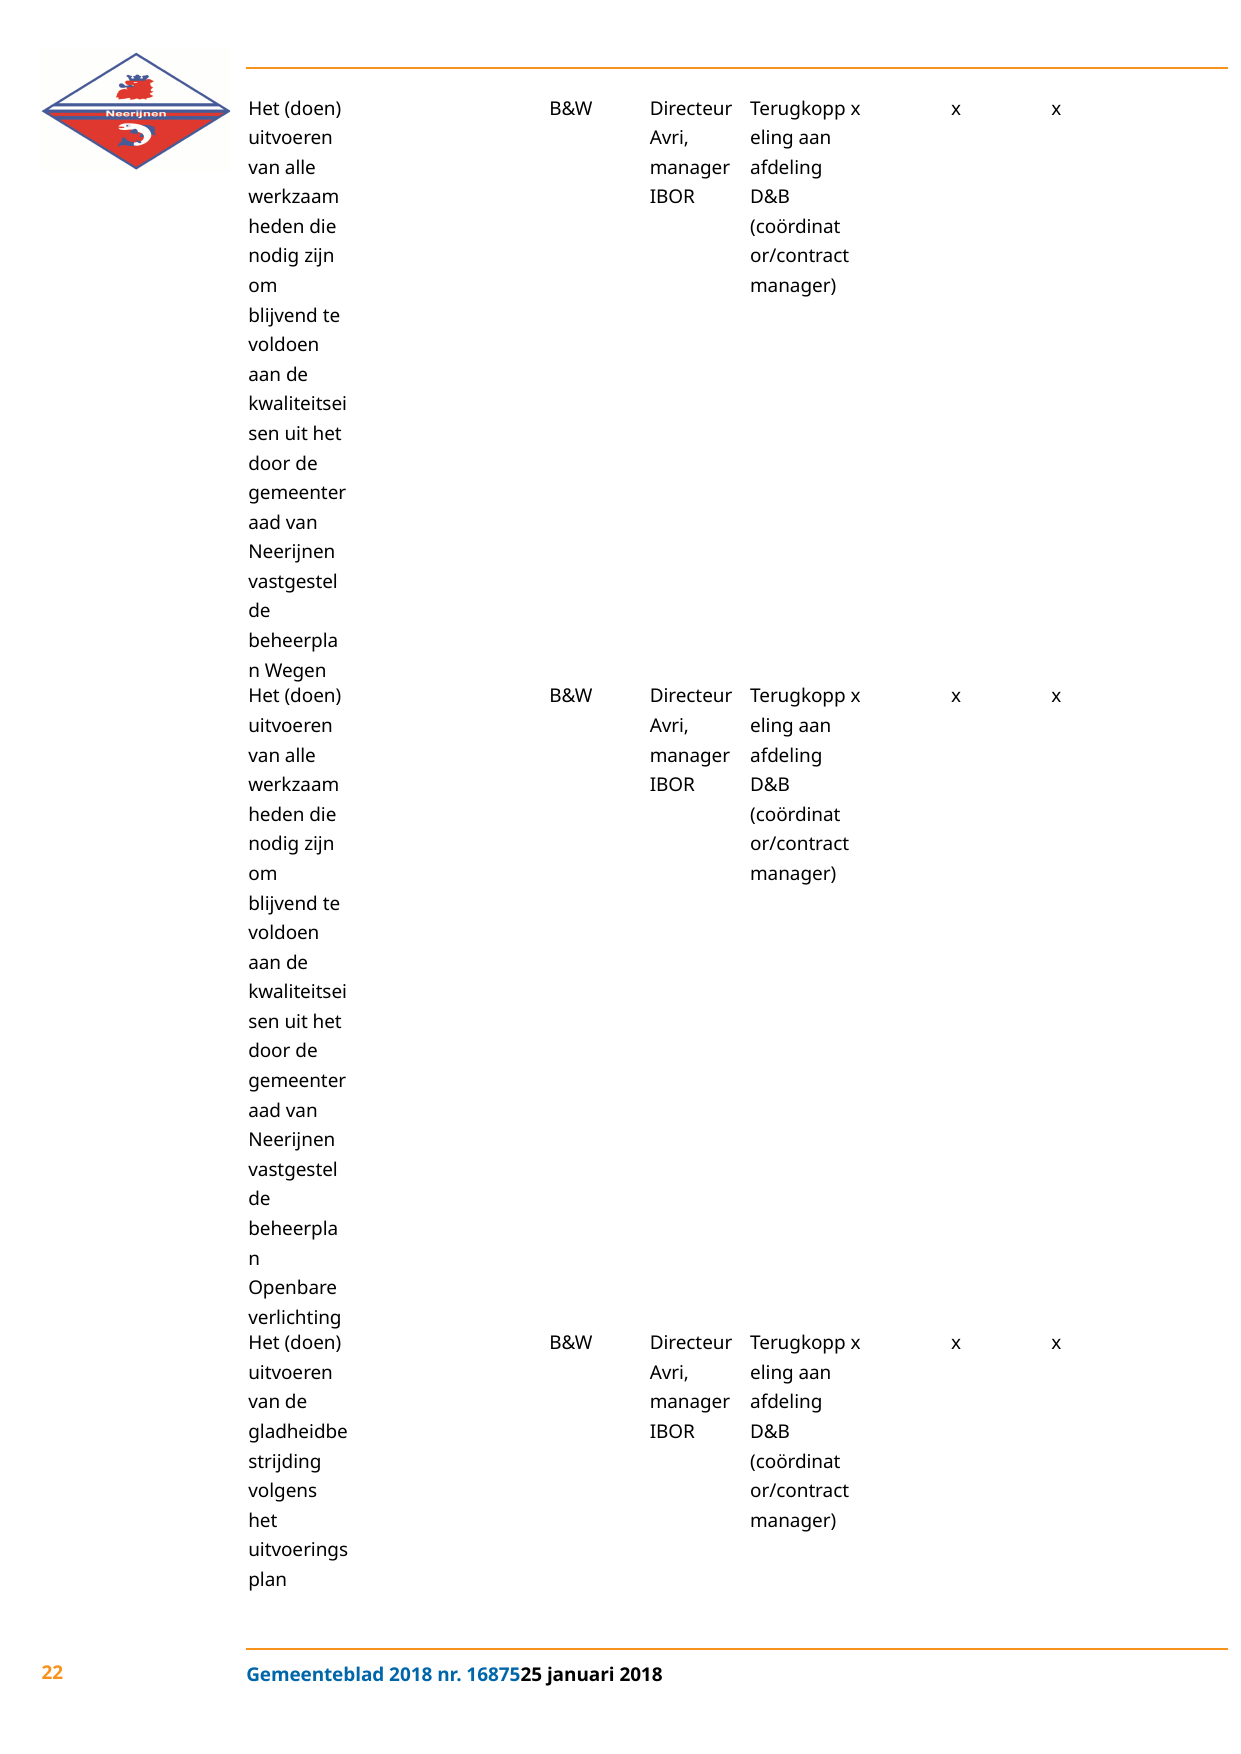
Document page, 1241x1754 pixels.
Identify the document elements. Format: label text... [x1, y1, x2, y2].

table_cell [449, 683, 549, 1329]
table_cell Het (doen) uitvoeren van alle werkzaamheden die nodig zijn om blijvend te voldoen aan de kwaliteitseisen uit het door de gemeenteraad van Neerijnen vastgestelde beheerplan Openbare verlichting [248, 683, 348, 1329]
table_cell Terugkoppeling aan afdeling D&B (coördinator/contractmanager) [750, 1330, 850, 1592]
table_cell x [850, 95, 951, 683]
table_cell x [1051, 683, 1152, 1329]
table_cell x [1051, 95, 1152, 683]
table_cell Het (doen) uitvoeren van alle werkzaamheden die nodig zijn om blijvend te voldoen aan de kwaliteitseisen uit het door de gemeenteraad van Neerijnen vastgestelde beheerplan Wegen [248, 95, 348, 683]
table_cell Directeur Avri, manager IBOR [650, 1330, 750, 1592]
table_cell [348, 1330, 449, 1592]
picture [41, 47, 231, 172]
table_cell [449, 1330, 549, 1592]
table_cell Directeur Avri, manager IBOR [650, 95, 750, 683]
table_cell x [951, 683, 1051, 1329]
table_cell Het (doen) uitvoeren van de gladheidbestrijding volgens het uitvoeringsplan [248, 1330, 348, 1592]
table_cell B&W [549, 95, 649, 683]
table_cell [348, 95, 449, 683]
table_cell B&W [549, 1330, 649, 1592]
table_cell B&W [549, 683, 649, 1329]
table_cell Directeur Avri, manager IBOR [650, 683, 750, 1329]
table_cell [449, 95, 549, 683]
table_cell x [951, 1330, 1051, 1592]
table_cell x [850, 683, 951, 1329]
table_cell Terugkoppeling aan afdeling D&B (coördinator/contractmanager) [750, 683, 850, 1329]
table_cell Terugkoppeling aan afdeling D&B (coördinator/contractmanager) [750, 95, 850, 683]
table_cell x [1051, 1330, 1152, 1592]
table_cell x [850, 1330, 951, 1592]
table_cell [348, 683, 449, 1329]
table_cell x [951, 95, 1051, 683]
